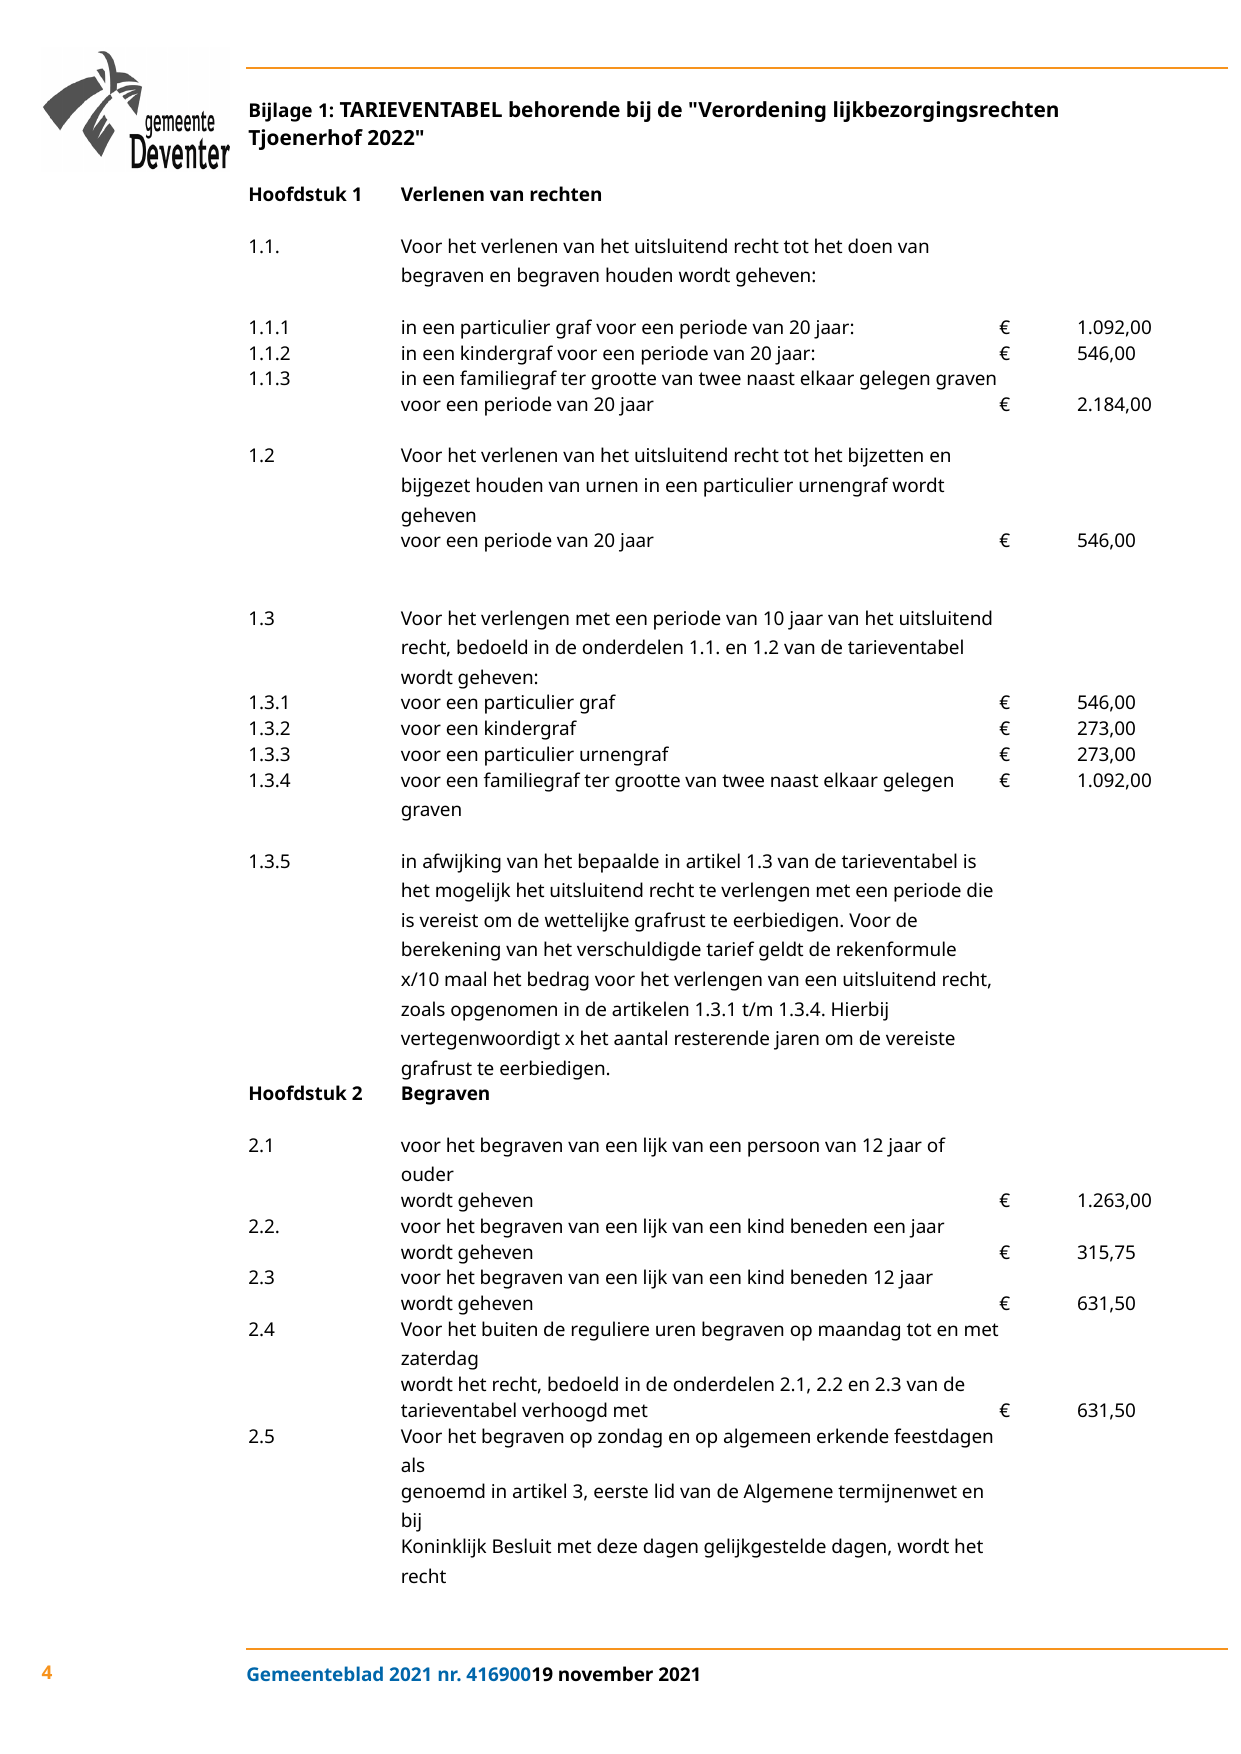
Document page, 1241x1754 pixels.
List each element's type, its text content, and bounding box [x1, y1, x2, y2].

table_cell [999, 605, 1077, 689]
table_header [999, 181, 1077, 207]
table_cell 2.4 [248, 1316, 401, 1371]
table_cell [1077, 1316, 1152, 1371]
table_cell [1077, 1371, 1152, 1397]
table_cell € [999, 1290, 1077, 1316]
table_cell [248, 1534, 401, 1589]
table_cell [1077, 848, 1152, 1081]
table_cell [999, 1265, 1077, 1290]
table_cell voor een periode van 20 jaar [401, 528, 999, 553]
table_cell [401, 579, 999, 605]
table_cell 1.1.1 [248, 314, 401, 340]
table_cell 1.3.4 [248, 767, 401, 822]
table_cell voor het begraven van een lijk van een persoon van 12 jaar of ouder [401, 1132, 999, 1187]
table_cell [999, 1081, 1077, 1106]
table_cell [1077, 1423, 1152, 1478]
table_cell 546,00 [1077, 528, 1152, 553]
table_cell [999, 417, 1077, 443]
table_cell 2.1 [248, 1132, 401, 1187]
table_cell € [999, 690, 1077, 715]
table_header Hoofdstuk 1 [248, 181, 401, 207]
table_cell [1077, 417, 1152, 443]
table_cell € [999, 340, 1077, 365]
table_cell [1077, 207, 1152, 233]
table_cell wordt het recht, bedoeld in de onderdelen 2.1, 2.2 en 2.3 van de [401, 1371, 999, 1397]
table_cell [1077, 1265, 1152, 1290]
table_cell 1.092,00 [1077, 767, 1152, 822]
table_header Verlenen van rechten [401, 181, 999, 207]
table_cell € [999, 391, 1077, 417]
table_cell € [999, 767, 1077, 822]
table_cell 2.2. [248, 1213, 401, 1239]
table_cell € [999, 1397, 1077, 1423]
table_cell [1077, 1081, 1152, 1106]
table_cell [999, 207, 1077, 233]
table_cell 1.3.2 [248, 715, 401, 741]
table_cell 631,50 [1077, 1397, 1152, 1423]
table_cell [248, 1290, 401, 1316]
table_cell [248, 579, 401, 605]
table_cell [999, 579, 1077, 605]
table_cell 1.3 [248, 605, 401, 689]
table_cell 2.5 [248, 1423, 401, 1478]
table_cell [248, 1478, 401, 1533]
table_cell [999, 288, 1077, 314]
table_cell 631,50 [1077, 1290, 1152, 1316]
table_cell 1.3.3 [248, 741, 401, 767]
table_cell € [999, 1239, 1077, 1264]
picture [41, 47, 231, 172]
table_cell € [999, 1188, 1077, 1213]
table_cell [999, 1423, 1077, 1478]
table_cell in een particulier graf voor een periode van 20 jaar: [401, 314, 999, 340]
table_cell [999, 1106, 1077, 1132]
table_cell [1077, 1478, 1152, 1533]
table_cell 1.1.3 [248, 365, 401, 391]
table_cell Koninklijk Besluit met deze dagen gelijkgestelde dagen, wordt het recht [401, 1534, 999, 1589]
table_cell 315,75 [1077, 1239, 1152, 1264]
table_cell [401, 822, 999, 848]
table_cell [248, 1239, 401, 1264]
table_cell [1077, 288, 1152, 314]
table_cell Voor het verlengen met een periode van 10 jaar van het uitsluitend recht, bedoeld in de onderdelen 1.1. en 1.2 van de tarieventabel wordt geheven: [401, 605, 999, 689]
table_cell [248, 1106, 401, 1132]
table_cell wordt geheven [401, 1188, 999, 1213]
table_cell [999, 1534, 1077, 1589]
table_cell 1.1.2 [248, 340, 401, 365]
table_cell [1077, 443, 1152, 527]
table_cell Voor het verlenen van het uitsluitend recht tot het bijzetten en bijgezet houden van urnen in een particulier urnengraf wordt geheven [401, 443, 999, 527]
table_cell [401, 207, 999, 233]
table_cell [401, 417, 999, 443]
table_cell [401, 553, 999, 579]
table_cell [999, 443, 1077, 527]
table_cell [1077, 822, 1152, 848]
table_cell voor het begraven van een lijk van een kind beneden 12 jaar [401, 1265, 999, 1290]
table_cell [999, 365, 1077, 391]
table_cell [248, 1397, 401, 1423]
table_cell 1.2 [248, 443, 401, 527]
table_cell [248, 417, 401, 443]
table_cell [999, 1478, 1077, 1533]
table_cell voor een kindergraf [401, 715, 999, 741]
table_cell voor een familiegraf ter grootte van twee naast elkaar gelegen graven [401, 767, 999, 822]
table_cell 2.3 [248, 1265, 401, 1290]
table_cell [248, 528, 401, 553]
table_cell wordt geheven [401, 1239, 999, 1264]
table_cell 1.3.5 [248, 848, 401, 1081]
table_cell Begraven [401, 1081, 999, 1106]
table_header [1077, 181, 1152, 207]
table_cell Voor het begraven op zondag en op algemeen erkende feestdagen als [401, 1423, 999, 1478]
table_cell [248, 391, 401, 417]
table_cell [248, 1188, 401, 1213]
table_cell [999, 233, 1077, 288]
table_cell [999, 1213, 1077, 1239]
table_cell Voor het buiten de reguliere uren begraven op maandag tot en met zaterdag [401, 1316, 999, 1371]
table_cell Voor het verlenen van het uitsluitend recht tot het doen van begraven en begraven houden wordt geheven: [401, 233, 999, 288]
table_cell [401, 1106, 999, 1132]
table_cell tarieventabel verhoogd met [401, 1397, 999, 1423]
table_cell [999, 1132, 1077, 1187]
table_cell 273,00 [1077, 715, 1152, 741]
table_cell in een familiegraf ter grootte van twee naast elkaar gelegen graven [401, 365, 999, 391]
table_cell [401, 288, 999, 314]
table_cell [999, 1371, 1077, 1397]
table_cell wordt geheven [401, 1290, 999, 1316]
table_cell 546,00 [1077, 690, 1152, 715]
table_cell 1.092,00 [1077, 314, 1152, 340]
table_cell [248, 553, 401, 579]
table_cell [1077, 553, 1152, 579]
table_cell voor het begraven van een lijk van een kind beneden een jaar [401, 1213, 999, 1239]
table_cell € [999, 741, 1077, 767]
table_cell [999, 822, 1077, 848]
table_cell 1.3.1 [248, 690, 401, 715]
table_cell 1.263,00 [1077, 1188, 1152, 1213]
table_cell [1077, 579, 1152, 605]
table_cell € [999, 314, 1077, 340]
table_cell [1077, 1132, 1152, 1187]
table_cell [248, 822, 401, 848]
table_cell [1077, 1534, 1152, 1589]
table_cell 2.184,00 [1077, 391, 1152, 417]
table_cell voor een particulier urnengraf [401, 741, 999, 767]
table_cell [1077, 1106, 1152, 1132]
table_cell 1.1. [248, 233, 401, 288]
table_cell [1077, 365, 1152, 391]
table_cell genoemd in artikel 3, eerste lid van de Algemene termijnenwet en bij [401, 1478, 999, 1533]
table_cell € [999, 715, 1077, 741]
table_cell [248, 207, 401, 233]
table_cell [1077, 233, 1152, 288]
table_cell [999, 1316, 1077, 1371]
table_cell 546,00 [1077, 340, 1152, 365]
table_cell Hoofdstuk 2 [248, 1081, 401, 1106]
table_cell [999, 553, 1077, 579]
table_cell 273,00 [1077, 741, 1152, 767]
table_cell [1077, 1213, 1152, 1239]
table_cell in een kindergraf voor een periode van 20 jaar: [401, 340, 999, 365]
table_cell voor een periode van 20 jaar [401, 391, 999, 417]
table_cell voor een particulier graf [401, 690, 999, 715]
table_cell [248, 1371, 401, 1397]
text Bijlage 1: TARIEVENTABEL behorende bij de "Verordening lijkbezorgingsrechten Tjoenerhof 2022" [248, 95, 1152, 152]
table_cell [248, 288, 401, 314]
table_cell [999, 848, 1077, 1081]
table_cell in afwijking van het bepaalde in artikel 1.3 van de tarieventabel is het mogelijk het uitsluitend recht te verlengen met een periode die is vereist om de wettelijke grafrust te eerbiedigen. Voor de berekening van het verschuldigde tarief geldt de rekenformule x/10 maal het bedrag voor het verlengen van een uitsluitend recht, zoals opgenomen in de artikelen 1.3.1 t/m 1.3.4. Hierbij vertegenwoordigt x het aantal resterende jaren om de vereiste grafrust te eerbiedigen. [401, 848, 999, 1081]
table_cell [1077, 605, 1152, 689]
table_cell € [999, 528, 1077, 553]
